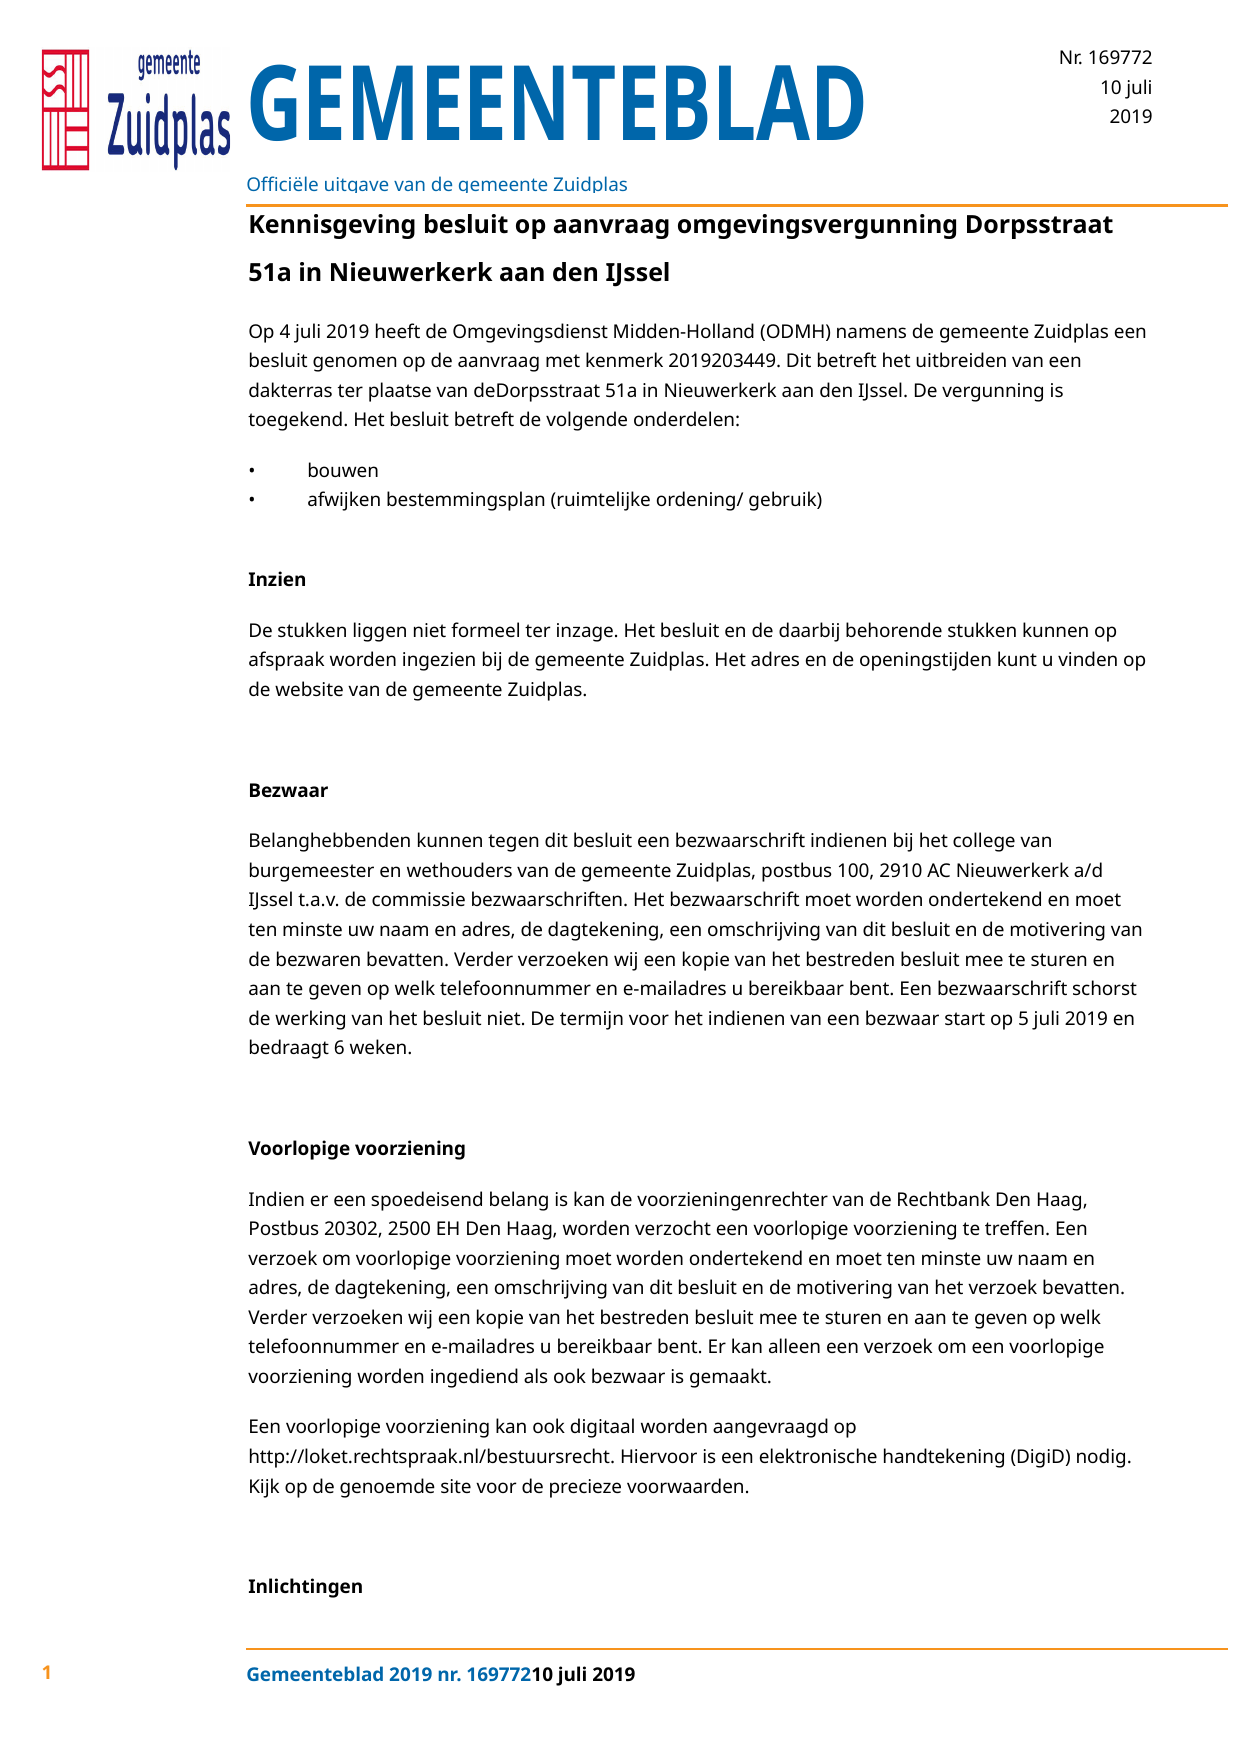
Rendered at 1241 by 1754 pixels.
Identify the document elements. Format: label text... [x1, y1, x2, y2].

list afwijken bestemmingsplan (ruimtelijke ordening/ gebruik) [248, 487, 1152, 512]
text Bezwaar [248, 777, 1152, 803]
text Een voorlopige voorziening kan ook digitaal worden aangevraagd op http://loket.rechtspraak.nl/bestuursrecht. Hiervoor is een elektronische handtekening (DigiD) nodig. Kijk op de genoemde site voor de precieze voorwaarden. [248, 1414, 1152, 1499]
text De stukken liggen niet formeel ter inzage. Het besluit en de daarbij behorende stukken kunnen op afspraak worden ingezien bij de gemeente Zuidplas. Het adres en de openingstijden kunt u vinden op de website van de gemeente Zuidplas. [248, 617, 1152, 702]
text Voorlopige voorziening [248, 1135, 1152, 1161]
text Kennisgeving besluit op aanvraag omgevingsvergunning Dorpsstraat 51a in Nieuwerkerk aan den IJssel [248, 207, 1152, 288]
text Indien er een spoedeisend belang is kan de voorzieningenrechter van de Rechtbank Den Haag, Postbus 20302, 2500 EH Den Haag, worden verzocht een voorlopige voorziening te treffen. Een verzoek om voorlopige voorziening moet worden ondertekend en moet ten minste uw naam en adres, de dagtekening, een omschrijving van dit besluit en de motivering van het verzoek bevatten. Verder verzoeken wij een kopie van het bestreden besluit mee te sturen en aan te geven op welk telefoonnummer en e-mailadres u bereikbaar bent. Er kan alleen een verzoek om een voorlopige voorziening worden ingediend als ook bezwaar is gemaakt. [248, 1186, 1152, 1389]
text Inlichtingen [248, 1574, 1152, 1599]
text Inzien [248, 567, 1152, 592]
text Op 4 juli 2019 heeft de Omgevingsdienst Midden-Holland (ODMH) namens de gemeente Zuidplas een besluit genomen op de aanvraag met kenmerk 2019203449. Dit betreft het uitbreiden van een dakterras ter plaatse van deDorpsstraat 51a in Nieuwerkerk aan den IJssel. De vergunning is toegekend. Het besluit betreft de volgende onderdelen: [248, 318, 1152, 432]
text Belanghebbenden kunnen tegen dit besluit een bezwaarschrift indienen bij het college van burgemeester en wethouders van de gemeente Zuidplas, postbus 100, 2910 AC Nieuwerkerk a/d IJssel t.a.v. de commissie bezwaarschriften. Het bezwaarschrift moet worden ondertekend en moet ten minste uw naam en adres, de dagtekening, een omschrijving van dit besluit en de motivering van de bezwaren bevatten. Verder verzoeken wij een kopie van het bestreden besluit mee te sturen en aan te geven op welk telefoonnummer en e-mailadres u bereikbaar bent. Een bezwaarschrift schorst de werking van het besluit niet. De termijn voor het indienen van een bezwaar start op 5 juli 2019 en bedraagt 6 weken. [248, 827, 1152, 1060]
picture [41, 47, 231, 172]
list bouwen [248, 457, 1152, 483]
